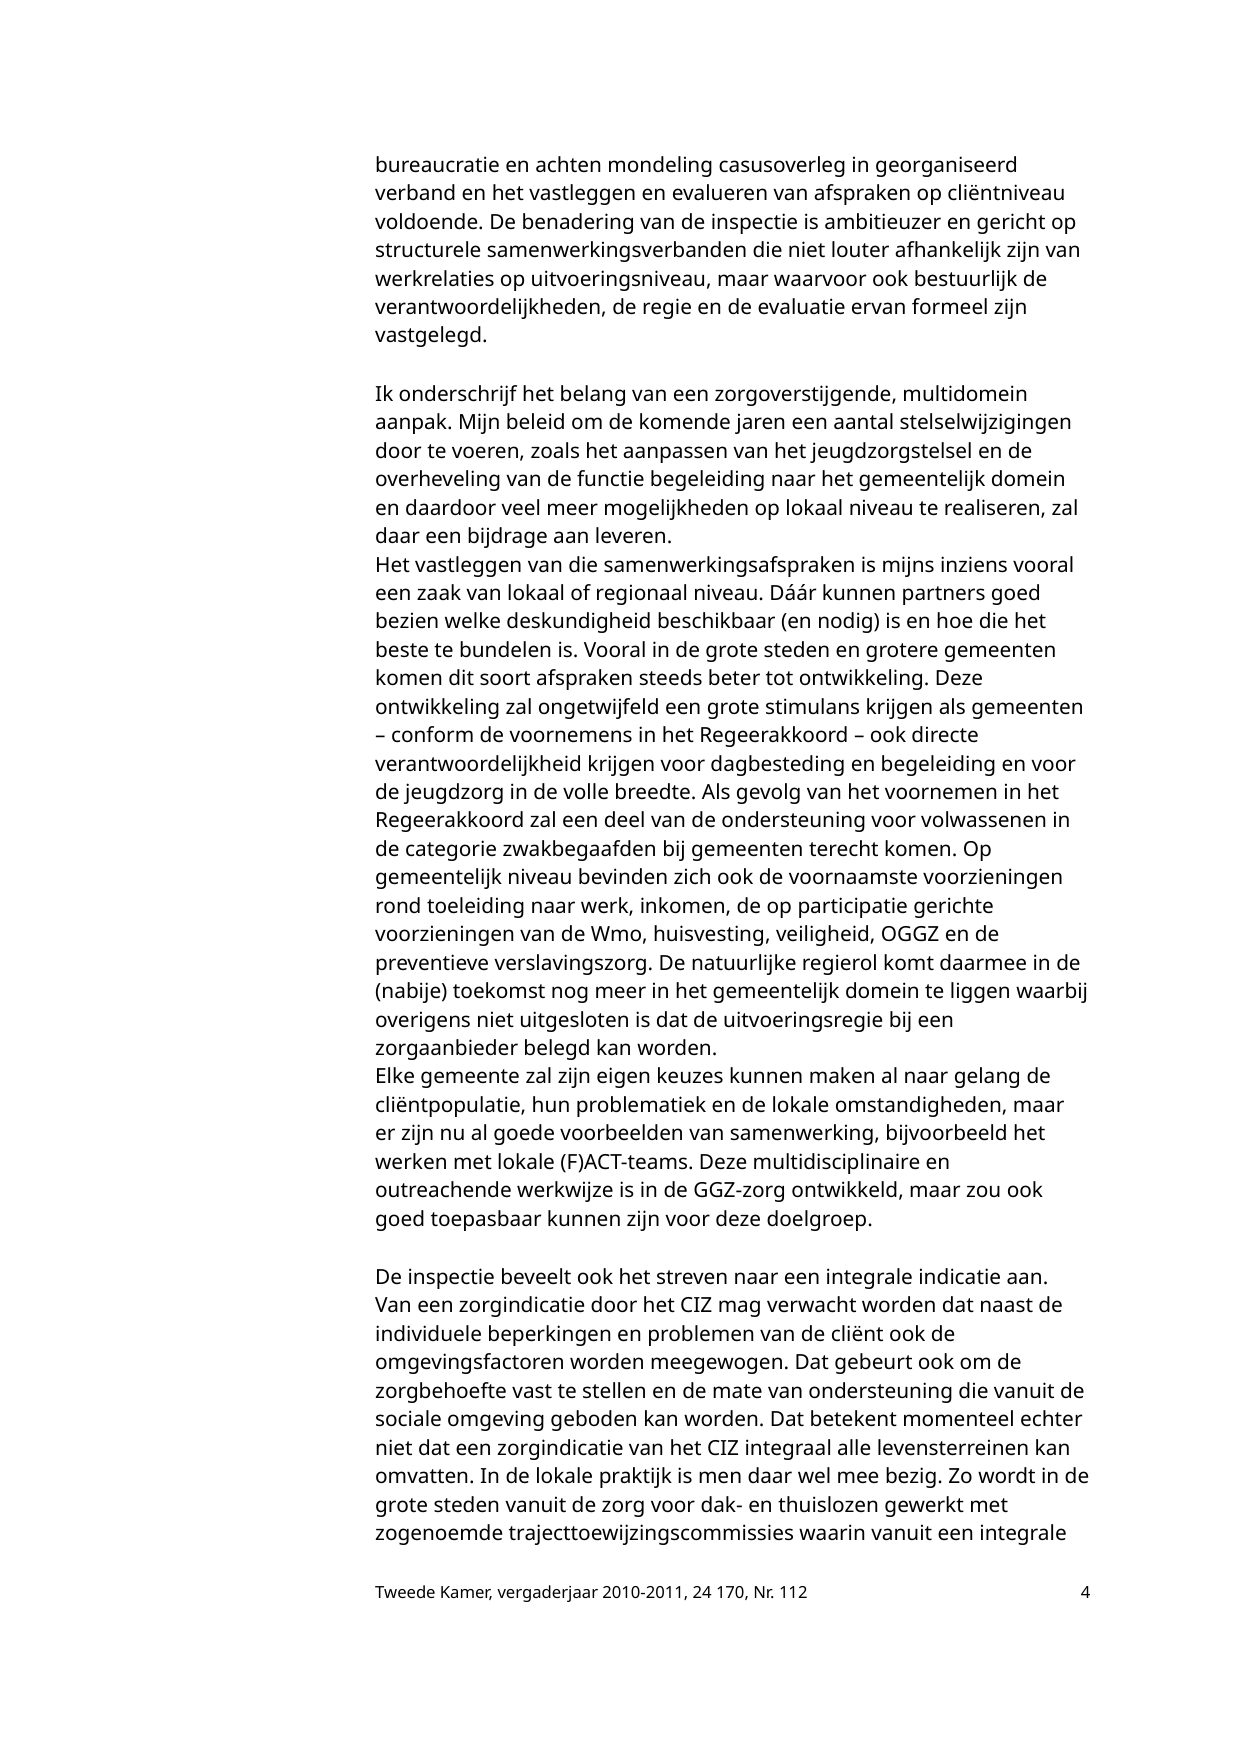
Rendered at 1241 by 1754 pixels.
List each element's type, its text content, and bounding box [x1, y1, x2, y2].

text De inspectie beveelt ook het streven naar een integrale indicatie aan. Van een zorgindicatie door het CIZ mag verwacht worden dat naast de individuele beperkingen en problemen van de cliënt ook de omgevingsfactoren worden meegewogen. Dat gebeurt ook om de zorgbehoefte vast te stellen en de mate van ondersteuning die vanuit de sociale omgeving geboden kan worden. Dat betekent momenteel echter niet dat een zorgindicatie van het CIZ integraal alle levensterreinen kan omvatten. In de lokale praktijk is men daar wel mee bezig. Zo wordt in de grote steden vanuit de zorg voor dak- en thuislozen gewerkt met zogenoemde trajecttoewijzingscommissies waarin vanuit een integrale [375, 1262, 1090, 1547]
text Elke gemeente zal zijn eigen keuzes kunnen maken al naar gelang de cliëntpopulatie, hun problematiek en de lokale omstandigheden, maar er zijn nu al goede voorbeelden van samenwerking, bijvoorbeeld het werken met lokale (F)ACT-teams. Deze multidisciplinaire en outreachende werkwijze is in de GGZ-zorg ontwikkeld, maar zou ook goed toepasbaar kunnen zijn voor deze doelgroep. [375, 1062, 1090, 1232]
text Het vastleggen van die samenwerkingsafspraken is mijns inziens vooral een zaak van lokaal of regionaal niveau. Dáár kunnen partners goed bezien welke deskundigheid beschikbaar (en nodig) is en hoe die het beste te bundelen is. Vooral in de grote steden en grotere gemeenten komen dit soort afspraken steeds beter tot ontwikkeling. Deze ontwikkeling zal ongetwijfeld een grote stimulans krijgen als gemeenten – conform de voornemens in het Regeerakkoord – ook directe verantwoordelijkheid krijgen voor dagbesteding en begeleiding en voor de jeugdzorg in de volle breedte. Als gevolg van het voornemen in het Regeerakkoord zal een deel van de ondersteuning voor volwassenen in de categorie zwakbegaafden bij gemeenten terecht komen. Op gemeentelijk niveau bevinden zich ook de voornaamste voorzieningen rond toeleiding naar werk, inkomen, de op participatie gerichte voorzieningen van de Wmo, huisvesting, veiligheid, OGGZ en de preventieve verslavingszorg. De natuurlijke regierol komt daarmee in de (nabije) toekomst nog meer in het gemeentelijk domein te liggen waarbij overigens niet uitgesloten is dat de uitvoeringsregie bij een zorgaanbieder belegd kan worden. [375, 550, 1090, 1062]
text bureaucratie en achten mondeling casusoverleg in georganiseerd verband en het vastleggen en evalueren van afspraken op cliëntniveau voldoende. De benadering van de inspectie is ambitieuzer en gericht op structurele samenwerkingsverbanden die niet louter afhankelijk zijn van werkrelaties op uitvoeringsniveau, maar waarvoor ook bestuurlijk de verantwoordelijkheden, de regie en de evaluatie ervan formeel zijn vastgelegd. [375, 150, 1090, 349]
text Ik onderschrijf het belang van een zorgoverstijgende, multidomein aanpak. Mijn beleid om de komende jaren een aantal stelselwijzigingen door te voeren, zoals het aanpassen van het jeugdzorgstelsel en de overheveling van de functie begeleiding naar het gemeentelijk domein en daardoor veel meer mogelijkheden op lokaal niveau te realiseren, zal daar een bijdrage aan leveren. [375, 379, 1090, 550]
